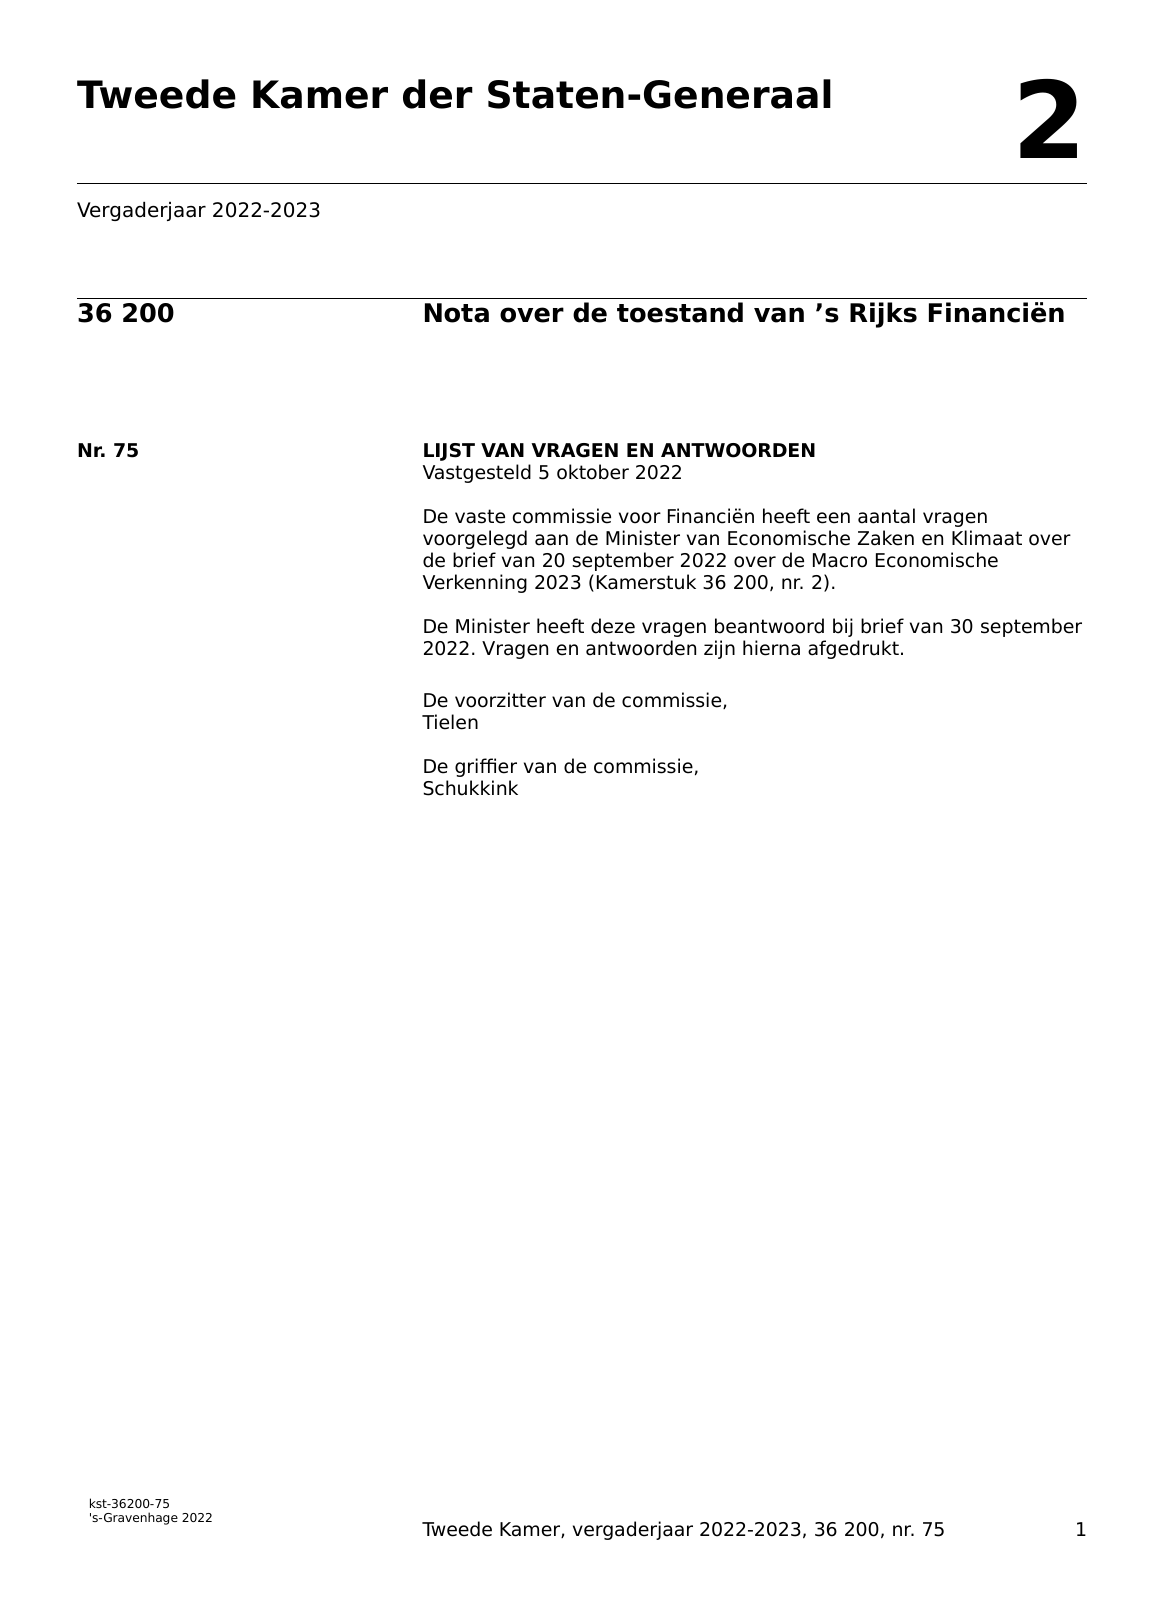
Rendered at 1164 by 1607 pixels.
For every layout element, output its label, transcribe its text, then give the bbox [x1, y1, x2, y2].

table_header 2 [886, 59, 1087, 183]
text kst-36200-75 [88, 1497, 323, 1511]
text De griffier van de commissie, Schukkink [422, 756, 1087, 800]
subtitle 36 200 Nota over de toestand van ’s Rijks Financiën [77, 299, 1087, 329]
subtitle Nr. 75 LIJST VAN VRAGEN EN ANTWOORDEN [77, 440, 1087, 462]
text Vastgesteld 5 oktober 2022 [422, 462, 1087, 484]
table_header Tweede Kamer der Staten-Generaal [77, 59, 886, 183]
table_cell Vergaderjaar 2022-2023 [77, 184, 1087, 298]
text 's-Gravenhage 2022 [88, 1511, 323, 1525]
text De vaste commissie voor Financiën heeft een aantal vragen voorgelegd aan de Minister van Economische Zaken en Klimaat over de brief van 20 september 2022 over de Macro Economische Verkenning 2023 (Kamerstuk 36 200, nr. 2). [422, 506, 1087, 594]
text De Minister heeft deze vragen beantwoord bij brief van 30 september 2022. Vragen en antwoorden zijn hierna afgedrukt. [422, 616, 1087, 660]
text De voorzitter van de commissie, Tielen [422, 690, 1087, 734]
